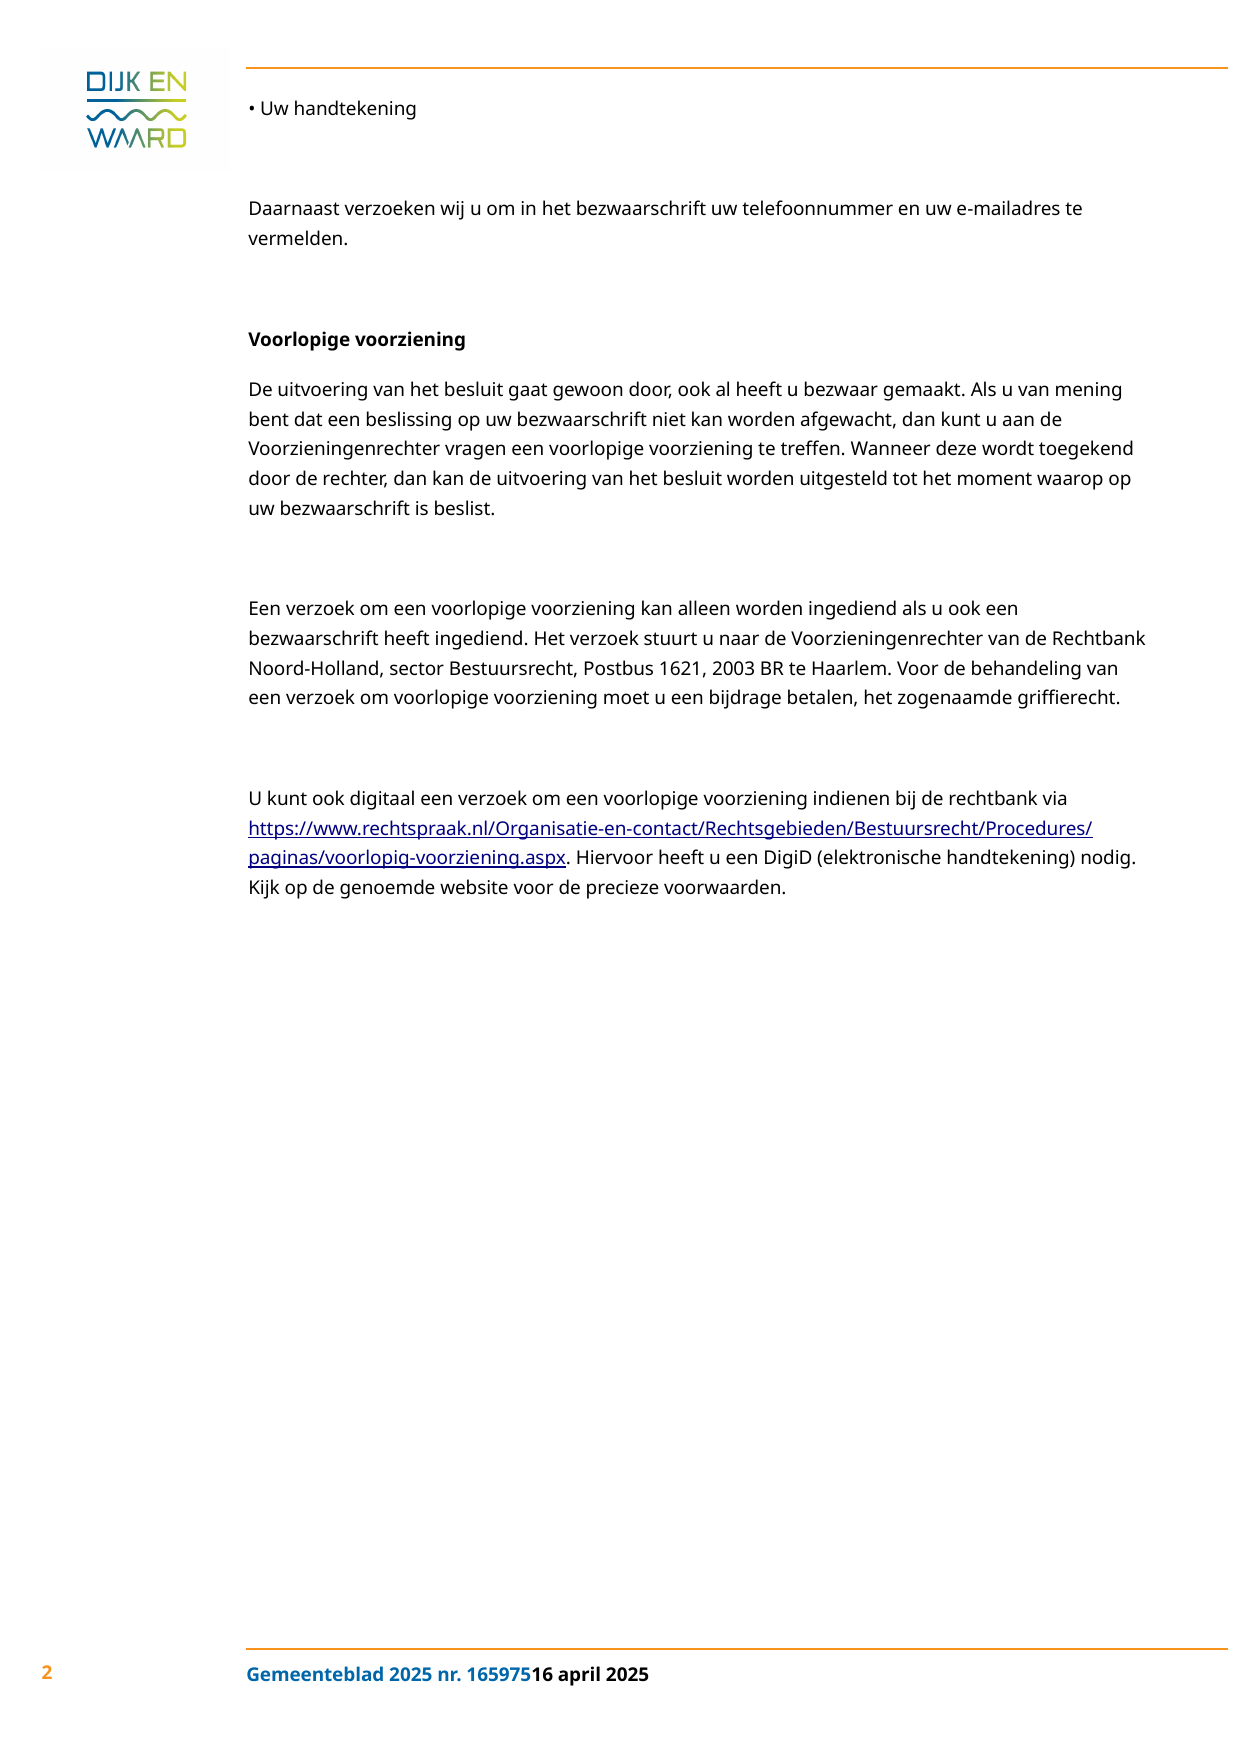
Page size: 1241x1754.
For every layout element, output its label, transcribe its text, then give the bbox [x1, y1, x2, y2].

text Voorlopige voorziening [248, 326, 1152, 352]
text Een verzoek om een voorlopige voorziening kan alleen worden ingediend als u ook een bezwaarschrift heeft ingediend. Het verzoek stuurt u naar de Voorzieningenrechter van de Rechtbank Noord-Holland, sector Bestuursrecht, Postbus 1621, 2003 BR te Haarlem. Voor de behandeling van een verzoek om voorlopige voorziening moet u een bijdrage betalen, het zogenaamde griffierecht. [248, 596, 1152, 710]
text De uitvoering van het besluit gaat gewoon door, ook al heeft u bezwaar gemaakt. Als u van mening bent dat een beslissing op uw bezwaarschrift niet kan worden afgewacht, dan kunt u aan de Voorzieningenrechter vragen een voorlopige voorziening te treffen. Wanneer deze wordt toegekend door de rechter, dan kan de uitvoering van het besluit worden uitgesteld tot het moment waarop op uw bezwaarschrift is beslist. [248, 376, 1152, 521]
text Daarnaast verzoeken wij u om in het bezwaarschrift uw telefoonnummer en uw e-mailadres te vermelden. [248, 196, 1152, 251]
picture [41, 47, 231, 172]
text U kunt ook digitaal een verzoek om een voorlopige voorziening indienen bij de rechtbank via https://www.rechtspraak.nl/Organisatie-en-contact/Rechtsgebieden/Bestuursrecht/Procedures/paginas/voorlopig-voorziening.aspx. Hiervoor heeft u een DigiD (elektronische handtekening) nodig. Kijk op de genoemde website voor de precieze voorwaarden. [248, 785, 1152, 900]
text • Uw handtekening [248, 95, 1152, 121]
